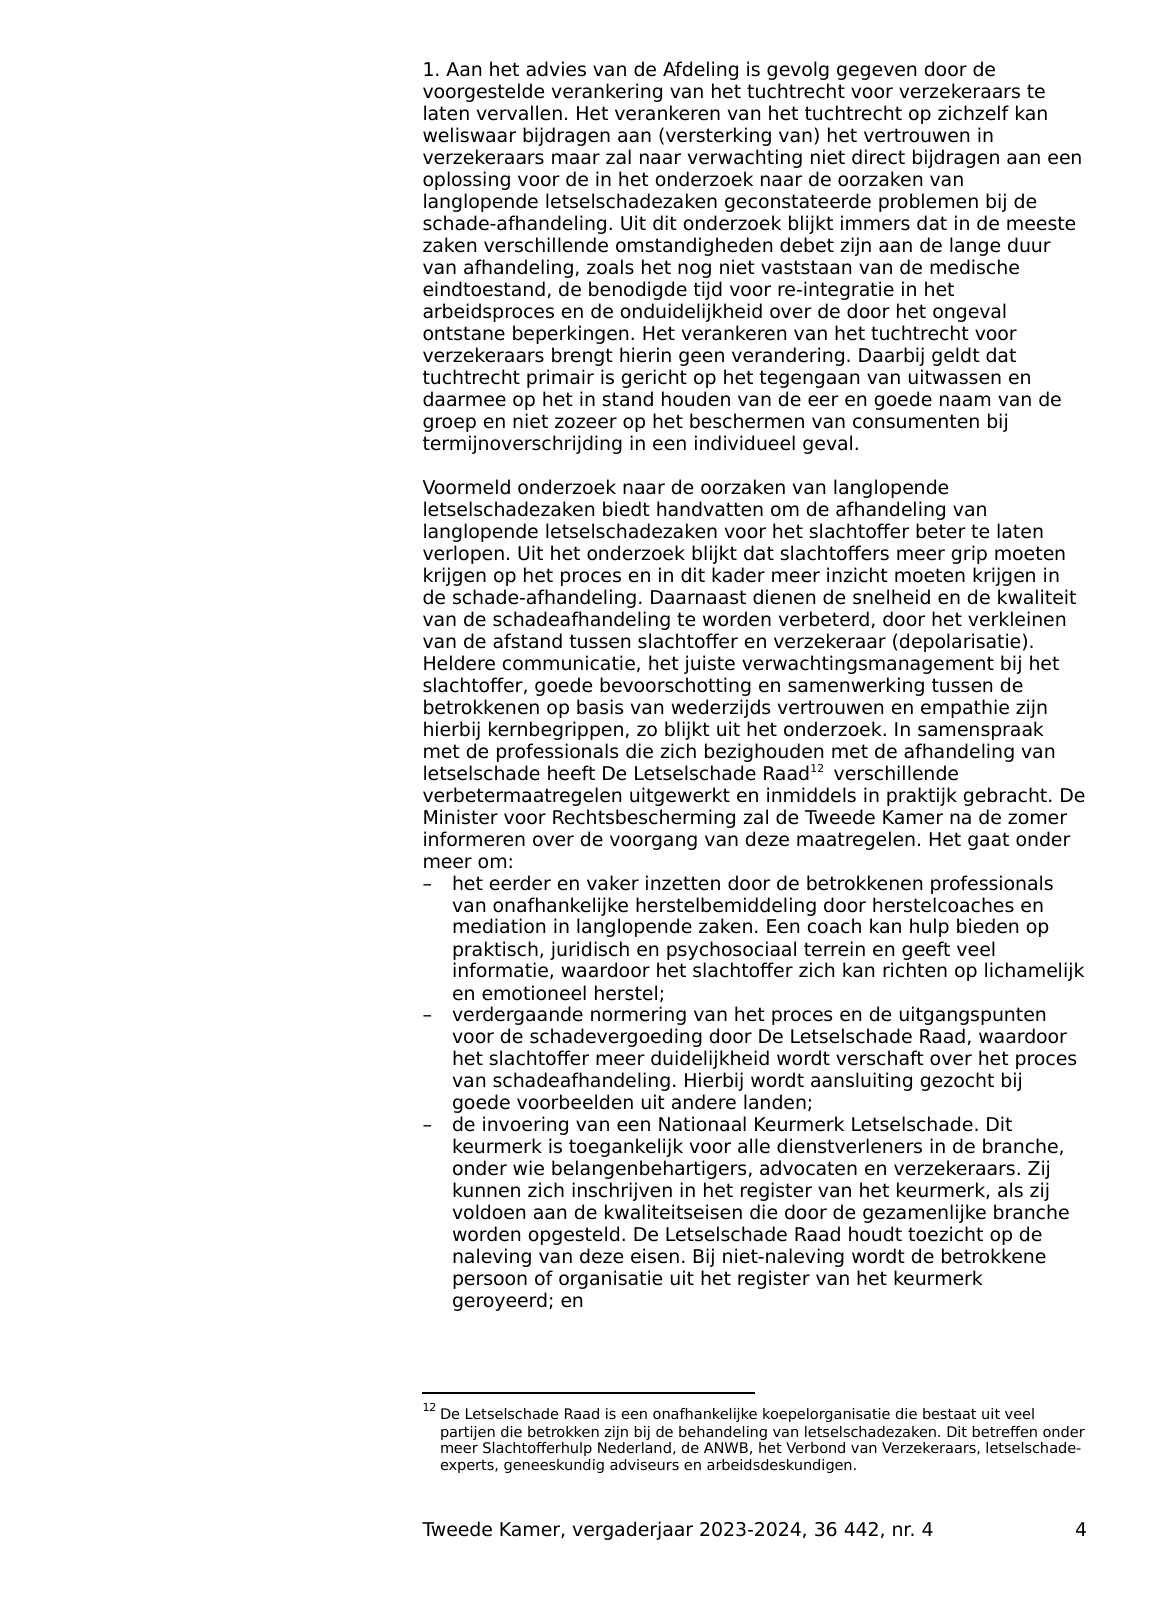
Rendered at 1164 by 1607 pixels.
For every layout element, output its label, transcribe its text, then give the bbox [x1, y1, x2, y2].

text 1. Aan het advies van de Afdeling is gevolg gegeven door de voorgestelde verankering van het tuchtrecht voor verzekeraars te laten vervallen. Het verankeren van het tuchtrecht op zichzelf kan weliswaar bijdragen aan (versterking van) het vertrouwen in verzekeraars maar zal naar verwachting niet direct bijdragen aan een oplossing voor de in het onderzoek naar de oorzaken van langlopende letselschadezaken geconstateerde problemen bij de schade-afhandeling. Uit dit onderzoek blijkt immers dat in de meeste zaken verschillende omstandigheden debet zijn aan de lange duur van afhandeling, zoals het nog niet vaststaan van de medische eindtoestand, de benodigde tijd voor re-integratie in het arbeidsproces en de onduidelijkheid over de door het ongeval ontstane beperkingen. Het verankeren van het tuchtrecht voor verzekeraars brengt hierin geen verandering. Daarbij geldt dat tuchtrecht primair is gericht op het tegengaan van uitwassen en daarmee op het in stand houden van de eer en goede naam van de groep en niet zozeer op het beschermen van consumenten bij termijnoverschrijding in een individueel geval. [422, 59, 1087, 455]
text – de invoering van een Nationaal Keurmerk Letselschade. Dit keurmerk is toegankelijk voor alle dienstverleners in de branche, onder wie belangenbehartigers, advocaten en verzekeraars. Zij kunnen zich inschrijven in het register van het keurmerk, als zij voldoen aan de kwaliteitseisen die door de gezamenlijke branche worden opgesteld. De Letselschade Raad houdt toezicht op de naleving van deze eisen. Bij niet-naleving wordt de betrokkene persoon of organisatie uit het register van het keurmerk geroyeerd; en [422, 1114, 1087, 1312]
text – verdergaande normering van het proces en de uitgangspunten voor de schadevergoeding door De Letselschade Raad, waardoor het slachtoffer meer duidelijkheid wordt verschaft over het proces van schadeafhandeling. Hierbij wordt aansluiting gezocht bij goede voorbeelden uit andere landen; [422, 1004, 1087, 1114]
text – het eerder en vaker inzetten door de betrokkenen professionals van onafhankelijke herstelbemiddeling door herstelcoaches en mediation in langlopende zaken. Een coach kan hulp bieden op praktisch, juridisch en psychosociaal terrein en geeft veel informatie, waardoor het slachtoffer zich kan richten op lichamelijk en emotioneel herstel; [422, 872, 1087, 1004]
text Voormeld onderzoek naar de oorzaken van langlopende letselschadezaken biedt handvatten om de afhandeling van langlopende letselschadezaken voor het slachtoffer beter te laten verlopen. Uit het onderzoek blijkt dat slachtoffers meer grip moeten krijgen op het proces en in dit kader meer inzicht moeten krijgen in de schade-afhandeling. Daarnaast dienen de snelheid en de kwaliteit van de schadeafhandeling te worden verbeterd, door het verkleinen van de afstand tussen slachtoffer en verzekeraar (depolarisatie). Heldere communicatie, het juiste verwachtingsmanagement bij het slachtoffer, goede bevoorschotting en samenwerking tussen de betrokkenen op basis van wederzijds vertrouwen en empathie zijn hierbij kernbegrippen, zo blijkt uit het onderzoek. In samenspraak met de professionals die zich bezighouden met de afhandeling van letselschade heeft De Letselschade Raad verschillende verbetermaatregelen uitgewerkt en inmiddels in praktijk gebracht. De Minister voor Rechtsbescherming zal de Tweede Kamer na de zomer informeren over de voorgang van deze maatregelen. Het gaat onder meer om: [422, 477, 1087, 872]
text De Letselschade Raad is een onafhankelijke koepelorganisatie die bestaat uit veel partijen die betrokken zijn bij de behandeling van letselschadezaken. Dit betreffen onder meer Slachtofferhulp Nederland, de ANWB, het Verbond van Verzekeraars, letselschade-experts, geneeskundig adviseurs en arbeidsdeskundigen. [422, 1402, 1087, 1474]
